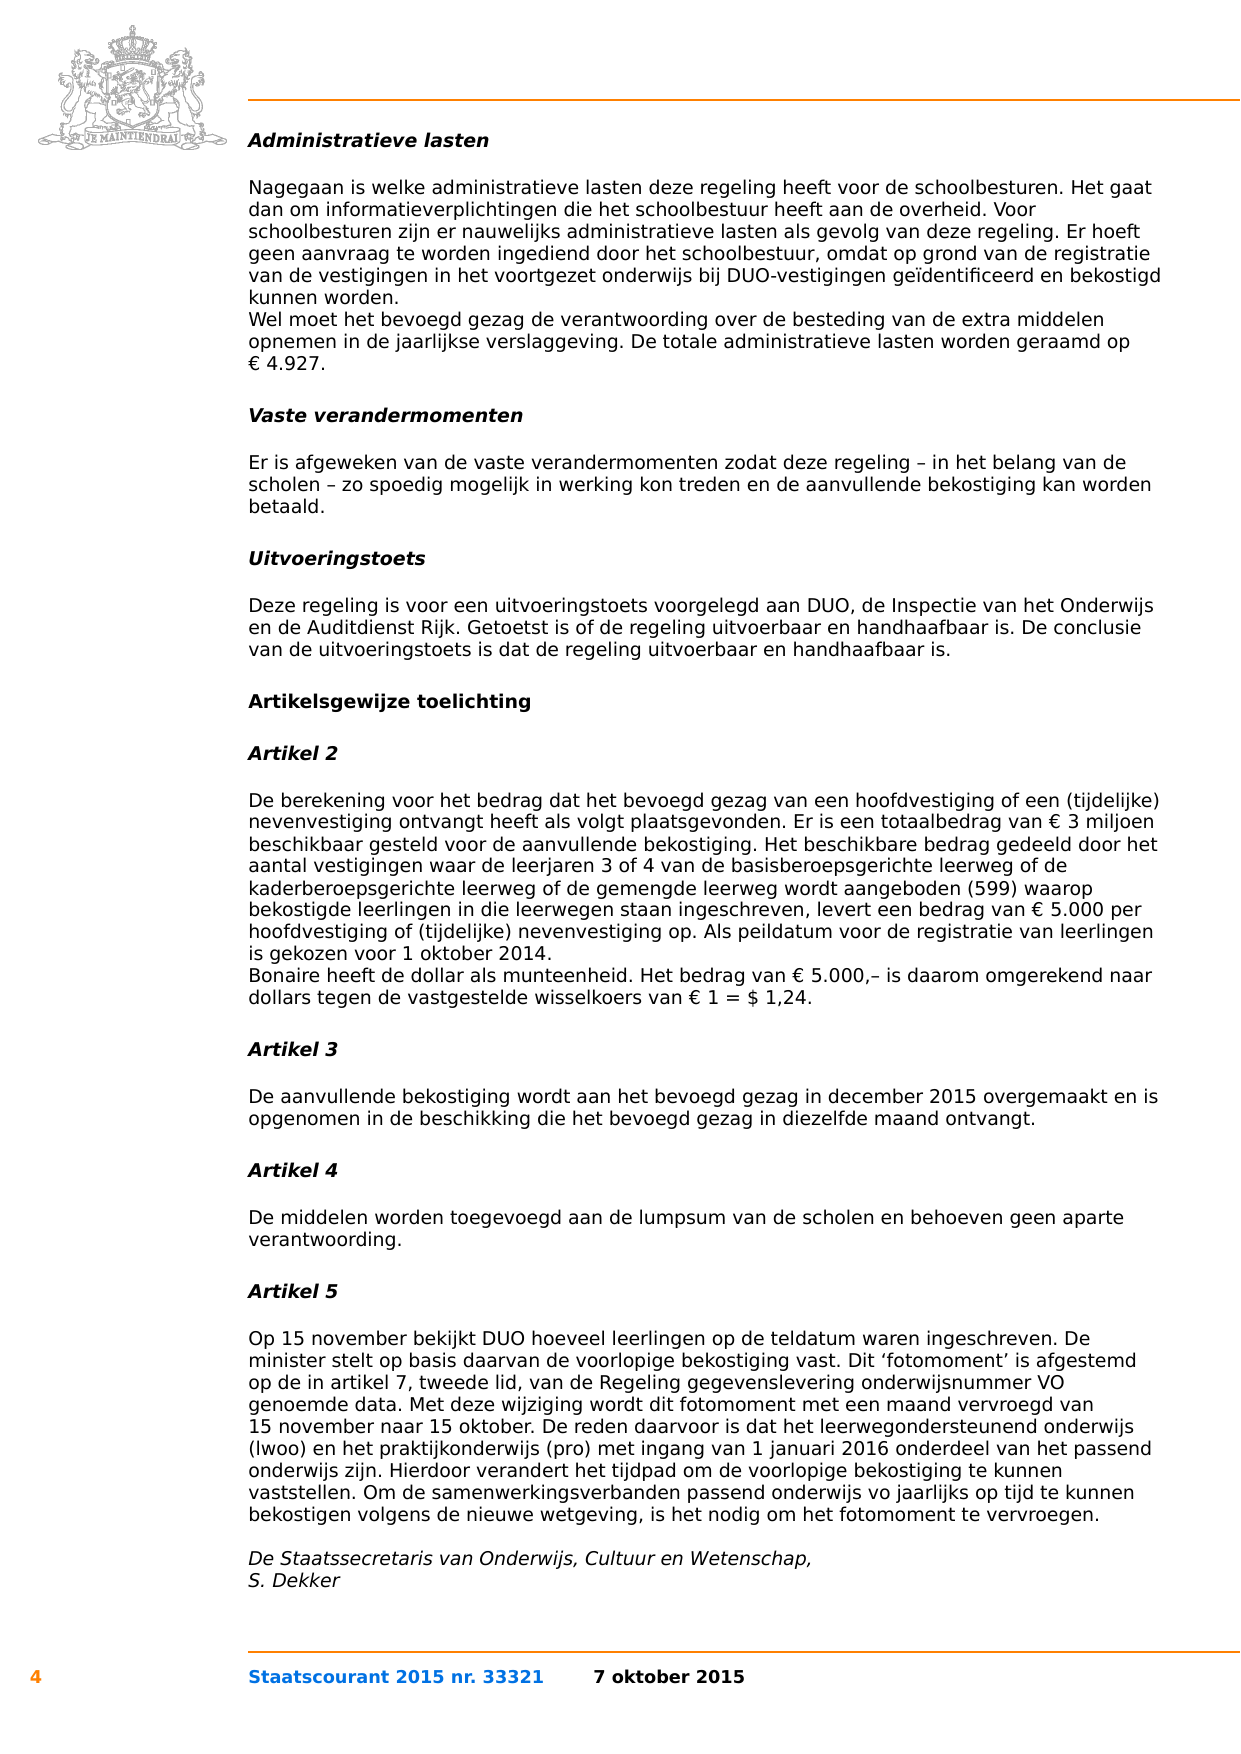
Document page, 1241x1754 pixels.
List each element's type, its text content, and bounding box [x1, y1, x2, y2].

text Nagegaan is welke administratieve lasten deze regeling heeft voor de schoolbesturen. Het gaat dan om informatieverplichtingen die het schoolbestuur heeft aan de overheid. Voor schoolbesturen zijn er nauwelijks administratieve lasten als gevolg van deze regeling. Er hoeft geen aanvraag te worden ingediend door het schoolbestuur, omdat op grond van de registratie van de vestigingen in het voortgezet onderwijs bij DUO-vestigingen geïdentificeerd en bekostigd kunnen worden. [248, 177, 1163, 309]
subtitle Uitvoeringstoets [248, 548, 1163, 569]
subtitle Artikel 5 [248, 1281, 1163, 1303]
picture [38, 25, 227, 150]
text De middelen worden toegevoegd aan de lumpsum van de scholen en behoeven geen aparte verantwoording. [248, 1207, 1163, 1251]
text Wel moet het bevoegd gezag de verantwoording over de besteding van de extra middelen opnemen in de jaarlijkse verslaggeving. De totale administratieve lasten worden geraamd op € 4.927. [248, 309, 1163, 375]
text Bonaire heeft de dollar als munteenheid. Het bedrag van € 5.000,– is daarom omgerekend naar dollars tegen de vastgestelde wisselkoers van € 1 = $ 1,24. [248, 965, 1163, 1009]
text Deze regeling is voor een uitvoeringstoets voorgelegd aan DUO, de Inspectie van het Onderwijs en de Auditdienst Rijk. Getoetst is of de regeling uitvoerbaar en handhaafbaar is. De conclusie van de uitvoeringstoets is dat de regeling uitvoerbaar en handhaafbaar is. [248, 594, 1163, 661]
subtitle Artikel 3 [248, 1039, 1163, 1061]
text Op 15 november bekijkt DUO hoeveel leerlingen op de teldatum waren ingeschreven. De minister stelt op basis daarvan de voorlopige bekostiging vast. Dit ‘fotomoment’ is afgestemd op de in artikel 7, tweede lid, van de Regeling gegevenslevering onderwijsnummer VO genoemde data. Met deze wijziging wordt dit fotomoment met een maand vervroegd van 15 november naar 15 oktober. De reden daarvoor is dat het leerwegondersteunend onderwijs (lwoo) en het praktijkonderwijs (pro) met ingang van 1 januari 2016 onderdeel van het passend onderwijs zijn. Hierdoor verandert het tijdpad om de voorlopige bekostiging te kunnen vaststellen. Om de samenwerkingsverbanden passend onderwijs vo jaarlijks op tijd te kunnen bekostigen volgens de nieuwe wetgeving, is het nodig om het fotomoment te vervroegen. [248, 1328, 1163, 1526]
text De Staatssecretaris van Onderwijs, Cultuur en Wetenschap, S. Dekker [248, 1548, 1163, 1592]
subtitle Vaste verandermomenten [248, 405, 1163, 427]
subtitle Artikelsgewijze toelichting [248, 691, 1163, 712]
text De aanvullende bekostiging wordt aan het bevoegd gezag in december 2015 overgemaakt en is opgenomen in de beschikking die het bevoegd gezag in diezelfde maand ontvangt. [248, 1086, 1163, 1130]
subtitle Administratieve lasten [248, 130, 1163, 152]
subtitle Artikel 2 [248, 742, 1163, 764]
text De berekening voor het bedrag dat het bevoegd gezag van een hoofdvestiging of een (tijdelijke) nevenvestiging ontvangt heeft als volgt plaatsgevonden. Er is een totaalbedrag van € 3 miljoen beschikbaar gesteld voor de aanvullende bekostiging. Het beschikbare bedrag gedeeld door het aantal vestigingen waar de leerjaren 3 of 4 van de basisberoepsgerichte leerweg of de kaderberoepsgerichte leerweg of de gemengde leerweg wordt aangeboden (599) waarop bekostigde leerlingen in die leerwegen staan ingeschreven, levert een bedrag van € 5.000 per hoofdvestiging of (tijdelijke) nevenvestiging op. Als peildatum voor de registratie van leerlingen is gekozen voor 1 oktober 2014. [248, 789, 1163, 965]
subtitle Artikel 4 [248, 1160, 1163, 1182]
text Er is afgeweken van de vaste verandermomenten zodat deze regeling – in het belang van de scholen – zo spoedig mogelijk in werking kon treden en de aanvullende bekostiging kan worden betaald. [248, 452, 1163, 518]
